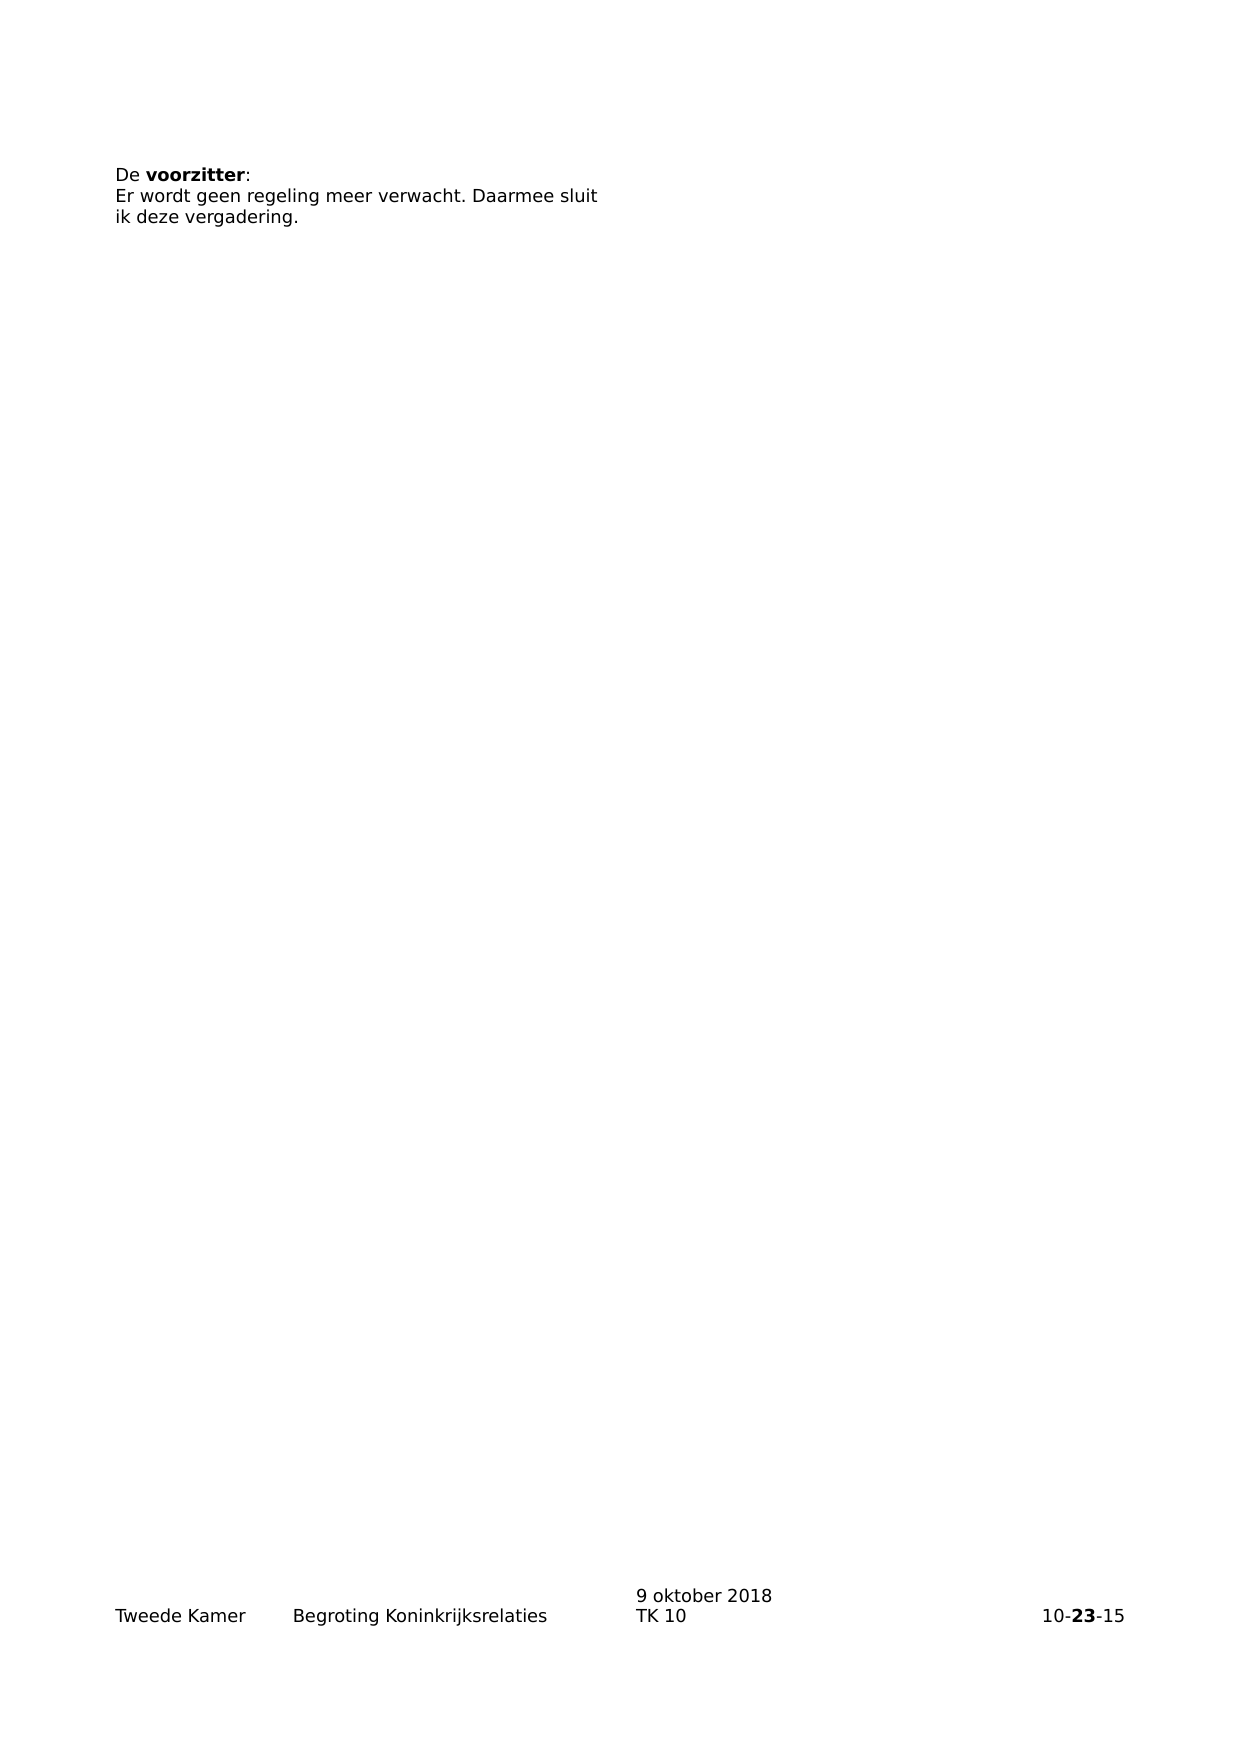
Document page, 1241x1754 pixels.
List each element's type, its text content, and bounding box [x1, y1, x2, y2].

text Er wordt geen regeling meer verwacht. Daarmee sluit ik deze vergadering. [115, 186, 605, 228]
text De voorzitter: [115, 165, 605, 186]
